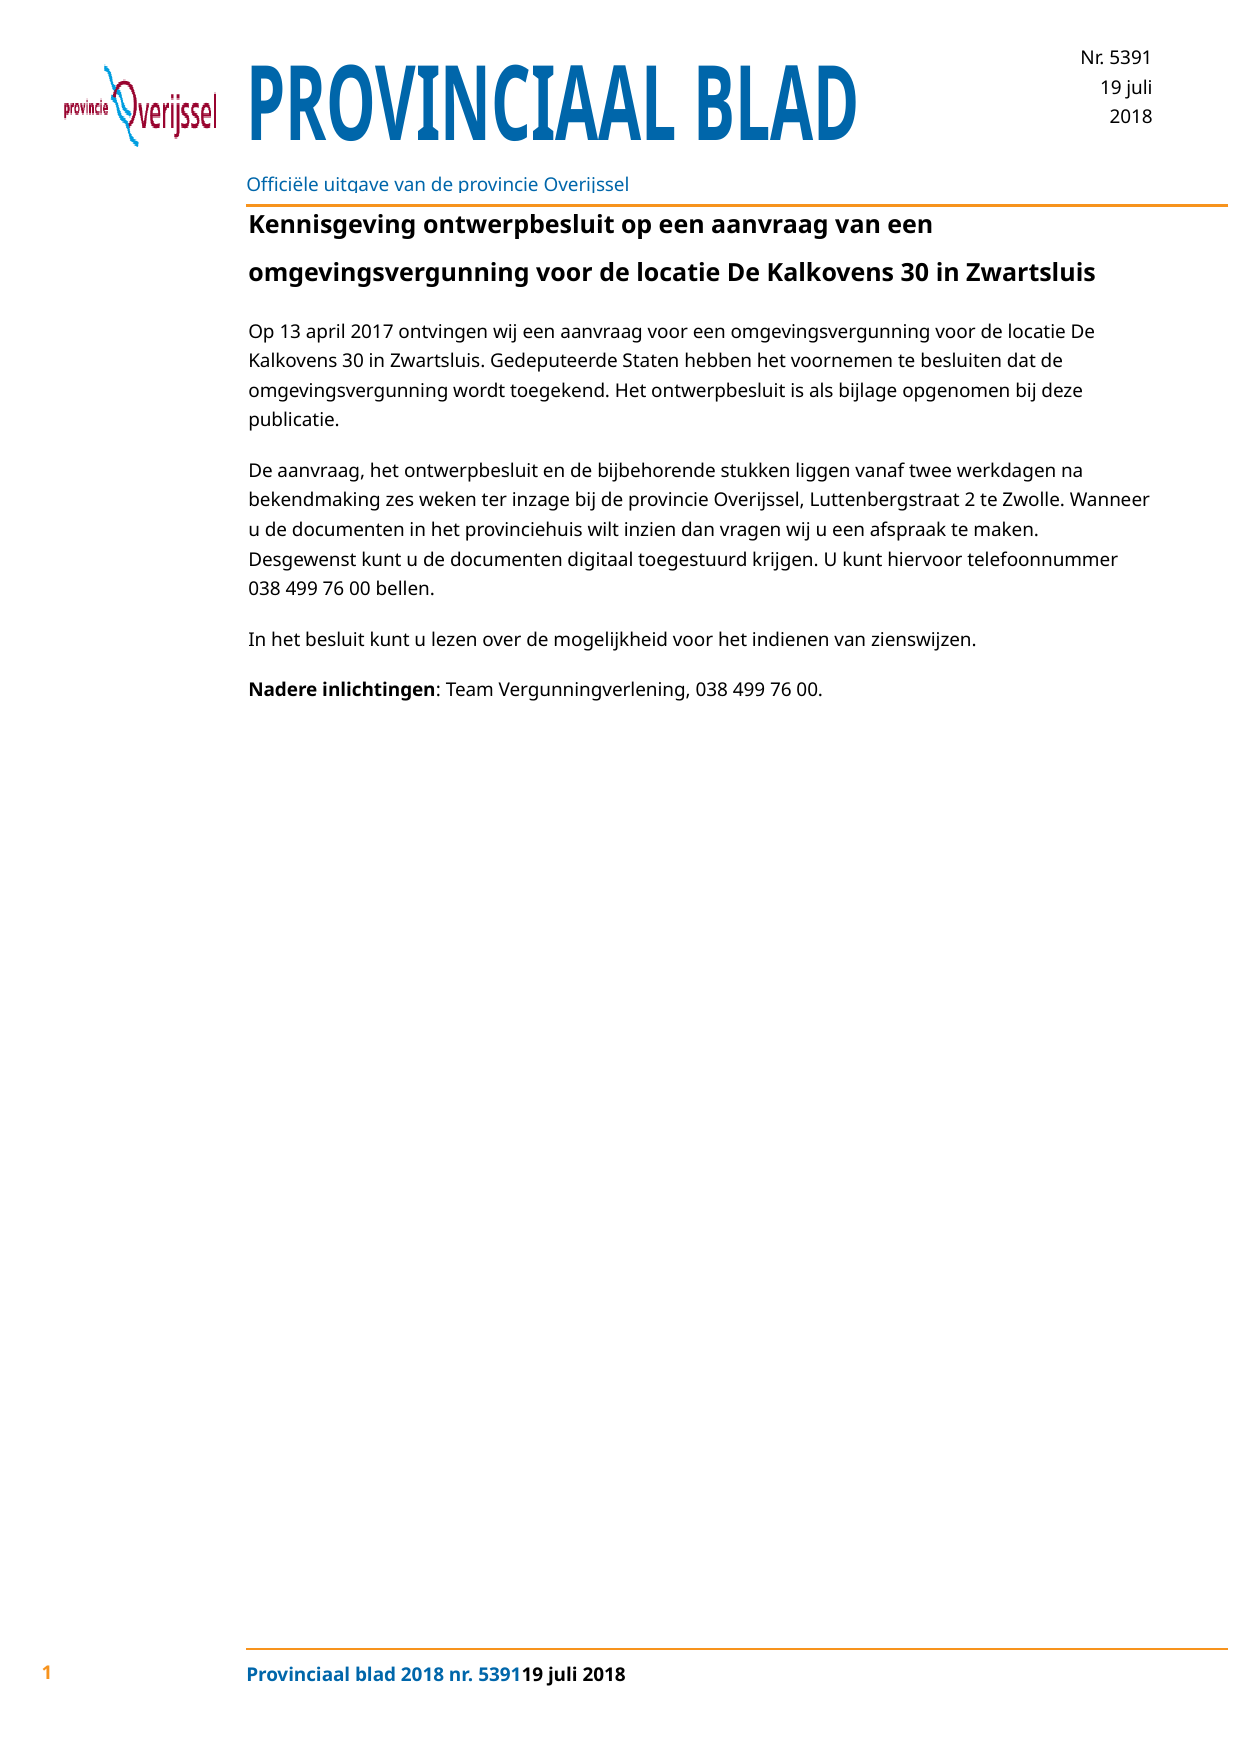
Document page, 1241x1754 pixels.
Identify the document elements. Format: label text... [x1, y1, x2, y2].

text In het besluit kunt u lezen over de mogelijkheid voor het indienen van zienswijzen. [248, 626, 1152, 652]
text Nadere inlichtingen: Team Vergunningverlening, 038 499 76 00. [248, 676, 1152, 702]
text Op 13 april 2017 ontvingen wij een aanvraag voor een omgevingsvergunning voor de locatie De Kalkovens 30 in Zwartsluis. Gedeputeerde Staten hebben het voornemen te besluiten dat de omgevingsvergunning wordt toegekend. Het ontwerpbesluit is als bijlage opgenomen bij deze publicatie. [248, 318, 1152, 432]
text Kennisgeving ontwerpbesluit op een aanvraag van een omgevingsvergunning voor de locatie De Kalkovens 30 in Zwartsluis [248, 207, 1152, 288]
picture [41, 47, 231, 172]
text De aanvraag, het ontwerpbesluit en de bijbehorende stukken liggen vanaf twee werkdagen na bekendmaking zes weken ter inzage bij de provincie Overijssel, Luttenbergstraat 2 te Zwolle. Wanneer u de documenten in het provinciehuis wilt inzien dan vragen wij u een afspraak te maken. Desgewenst kunt u de documenten digitaal toegestuurd krijgen. U kunt hiervoor telefoonnummer 038 499 76 00 bellen. [248, 457, 1152, 601]
